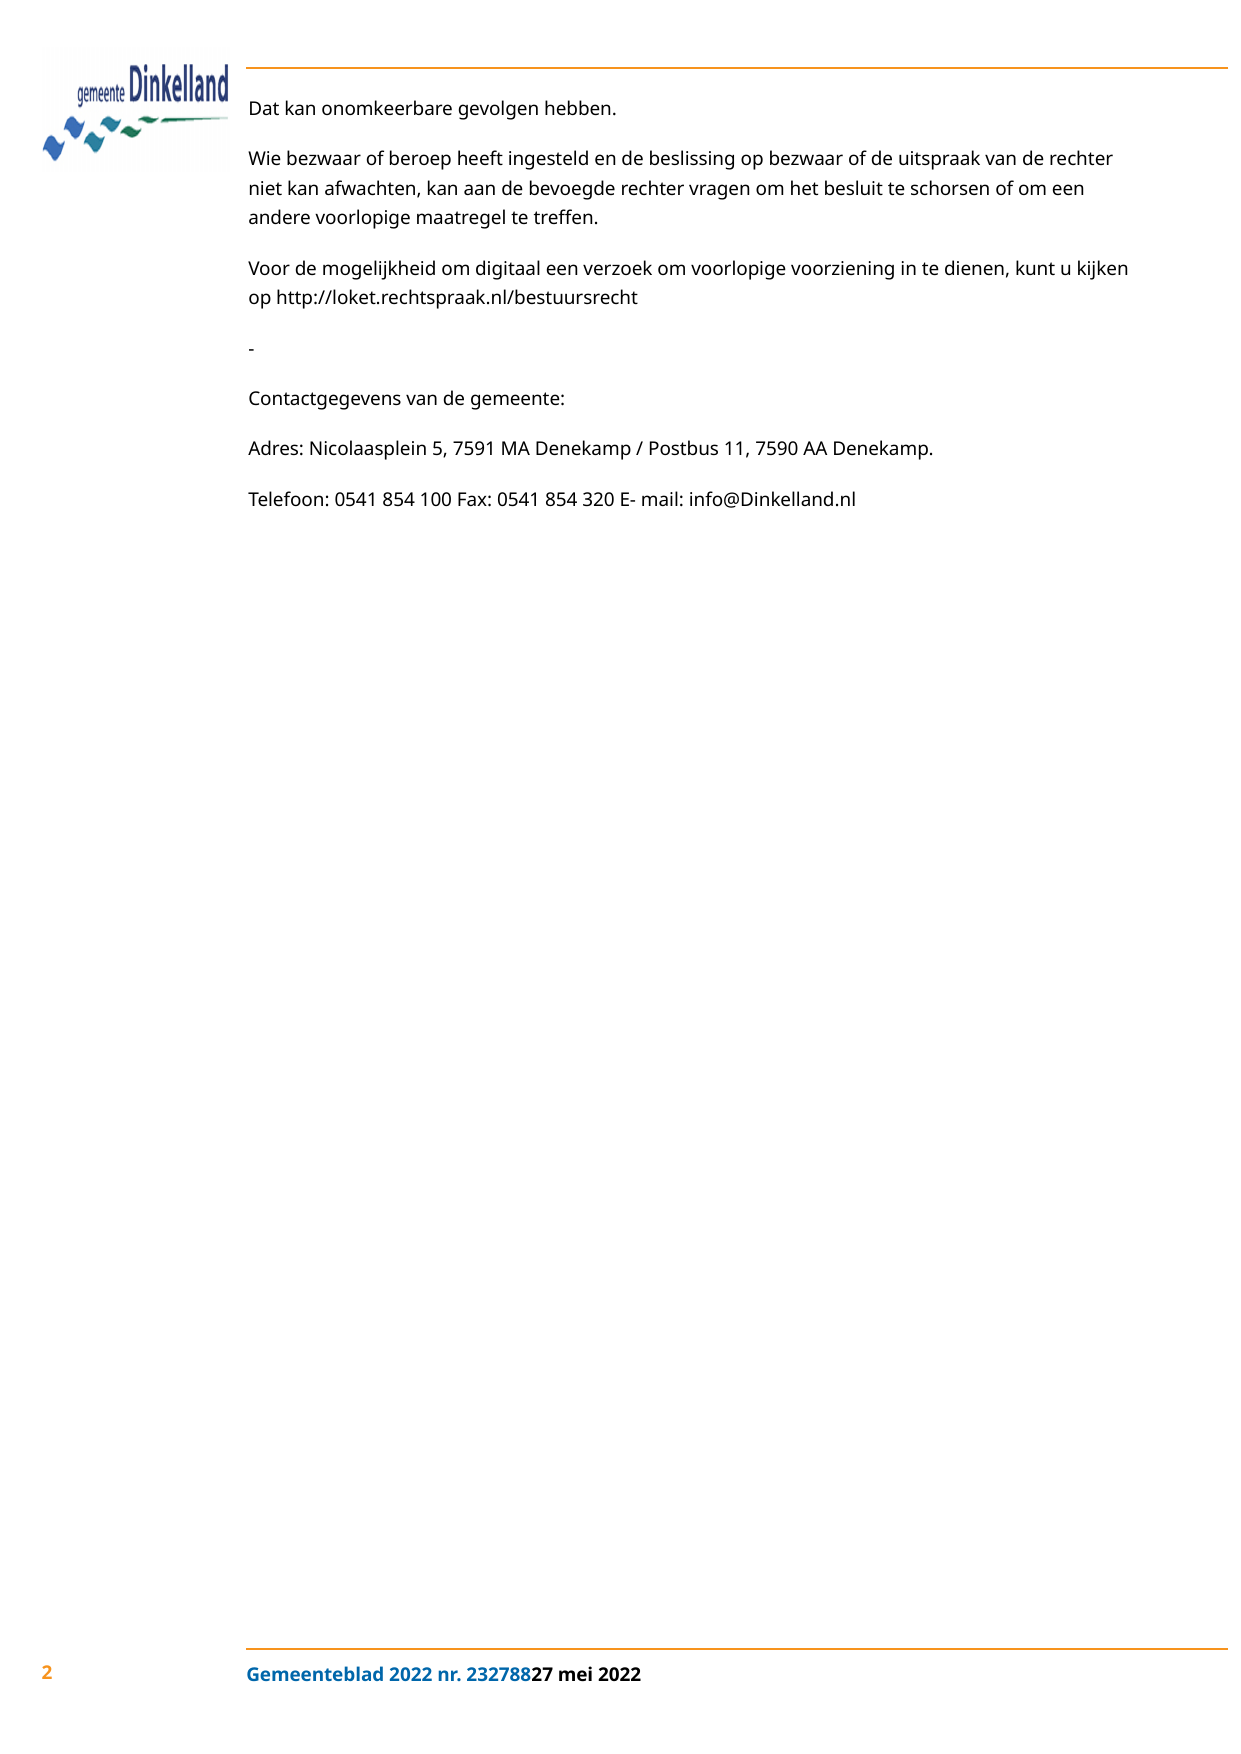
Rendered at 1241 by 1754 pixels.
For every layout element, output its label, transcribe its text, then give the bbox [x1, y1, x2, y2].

text Telefoon: 0541 854 100 Fax: 0541 854 320 E- mail: info@Dinkelland.nl [248, 486, 1152, 512]
text Dat kan onomkeerbare gevolgen hebben. [248, 95, 1152, 121]
text Voor de mogelijkheid om digitaal een verzoek om voorlopige voorziening in te dienen, kunt u kijken op http://loket.rechtspraak.nl/bestuursrecht [248, 255, 1152, 310]
text Adres: Nicolaasplein 5, 7591 MA Denekamp / Postbus 11, 7590 AA Denekamp. [248, 436, 1152, 461]
text - [248, 335, 1152, 361]
picture [41, 47, 231, 172]
text Wie bezwaar of beroep heeft ingesteld en de beslissing op bezwaar of de uitspraak van de rechter niet kan afwachten, kan aan de bevoegde rechter vragen om het besluit te schorsen of om een andere voorlopige maatregel te treffen. [248, 145, 1152, 230]
text Contactgegevens van de gemeente: [248, 385, 1152, 411]
